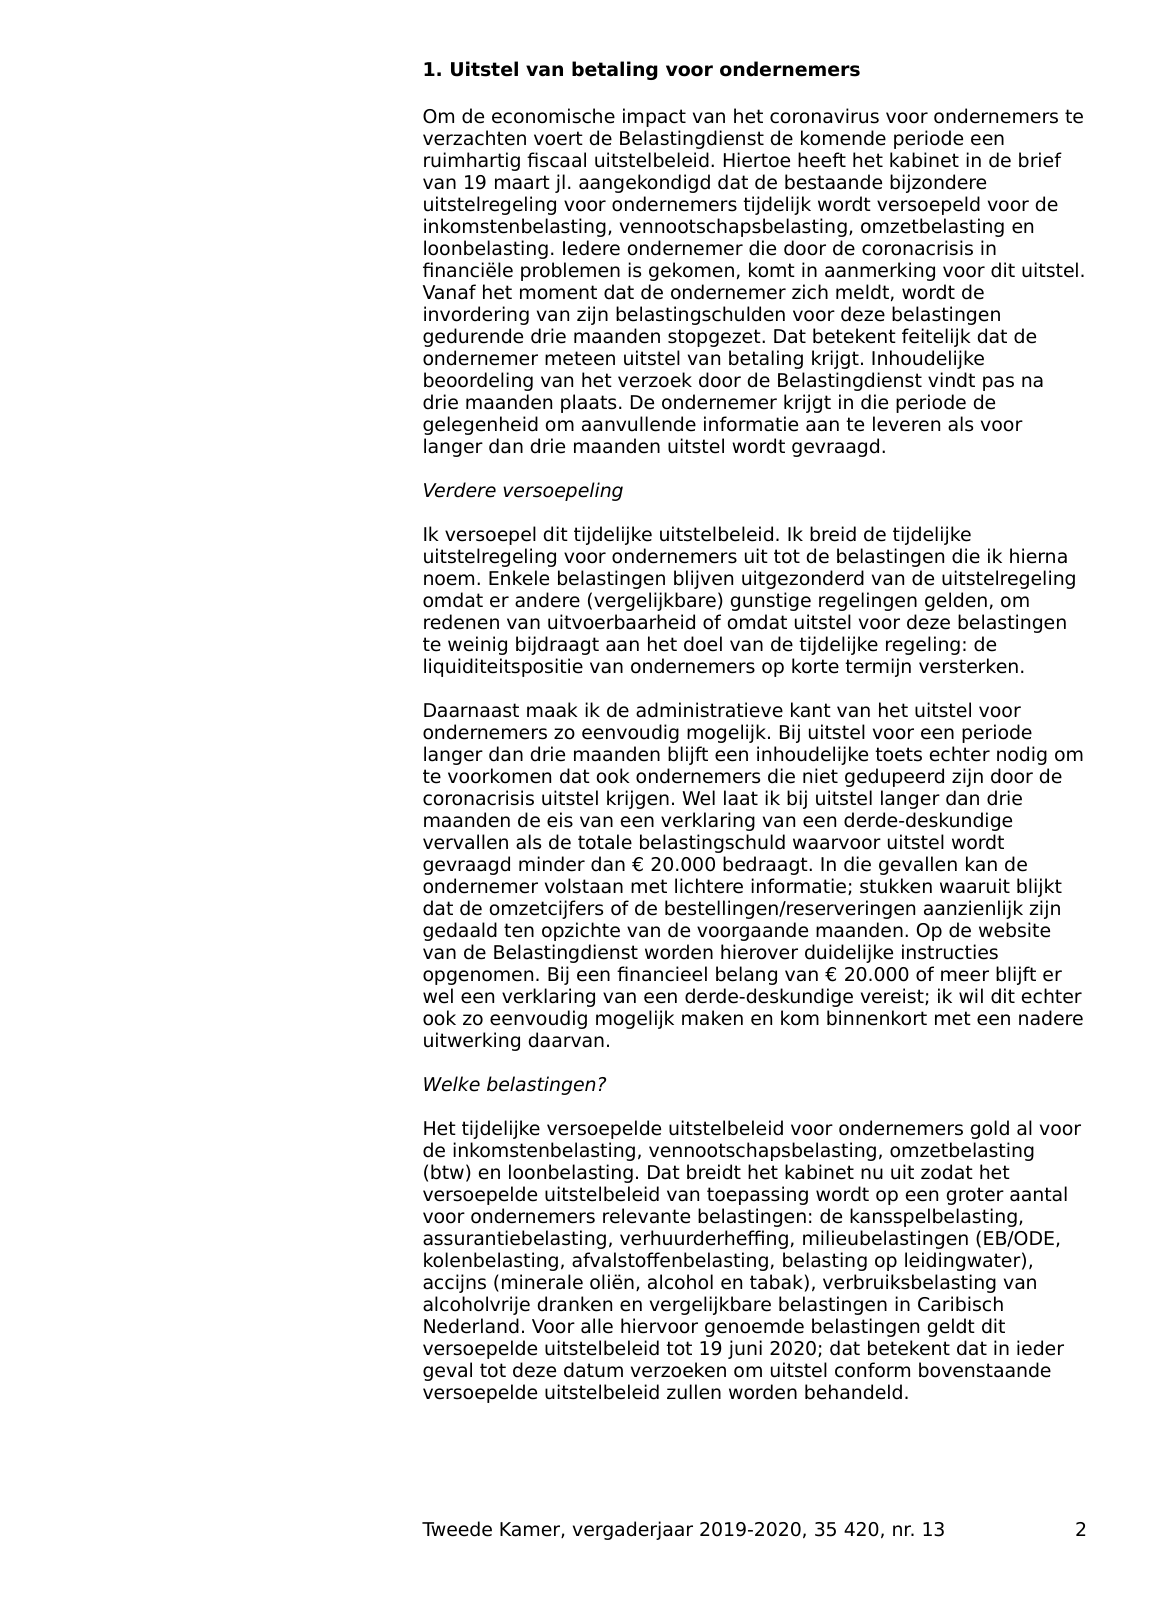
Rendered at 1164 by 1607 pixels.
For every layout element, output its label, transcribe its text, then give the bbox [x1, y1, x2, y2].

text Om de economische impact van het coronavirus voor ondernemers te verzachten voert de Belastingdienst de komende periode een ruimhartig fiscaal uitstelbeleid. Hiertoe heeft het kabinet in de brief van 19 maart jl. aangekondigd dat de bestaande bijzondere uitstelregeling voor ondernemers tijdelijk wordt versoepeld voor de inkomstenbelasting, vennootschapsbelasting, omzetbelasting en loonbelasting. Iedere ondernemer die door de coronacrisis in financiële problemen is gekomen, komt in aanmerking voor dit uitstel. Vanaf het moment dat de ondernemer zich meldt, wordt de invordering van zijn belastingschulden voor deze belastingen gedurende drie maanden stopgezet. Dat betekent feitelijk dat de ondernemer meteen uitstel van betaling krijgt. Inhoudelijke beoordeling van het verzoek door de Belastingdienst vindt pas na drie maanden plaats. De ondernemer krijgt in die periode de gelegenheid om aanvullende informatie aan te leveren als voor langer dan drie maanden uitstel wordt gevraagd. [422, 106, 1087, 458]
subtitle Verdere versoepeling [422, 480, 1087, 502]
text Daarnaast maak ik de administratieve kant van het uitstel voor ondernemers zo eenvoudig mogelijk. Bij uitstel voor een periode langer dan drie maanden blijft een inhoudelijke toets echter nodig om te voorkomen dat ook ondernemers die niet gedupeerd zijn door de coronacrisis uitstel krijgen. Wel laat ik bij uitstel langer dan drie maanden de eis van een verklaring van een derde-deskundige vervallen als de totale belastingschuld waarvoor uitstel wordt gevraagd minder dan € 20.000 bedraagt. In die gevallen kan de ondernemer volstaan met lichtere informatie; stukken waaruit blijkt dat de omzetcijfers of de bestellingen/reserveringen aanzienlijk zijn gedaald ten opzichte van de voorgaande maanden. Op de website van de Belastingdienst worden hierover duidelijke instructies opgenomen. Bij een financieel belang van € 20.000 of meer blijft er wel een verklaring van een derde-deskundige vereist; ik wil dit echter ook zo eenvoudig mogelijk maken en kom binnenkort met een nadere uitwerking daarvan. [422, 700, 1087, 1052]
text Het tijdelijke versoepelde uitstelbeleid voor ondernemers gold al voor de inkomstenbelasting, vennootschapsbelasting, omzetbelasting (btw) en loonbelasting. Dat breidt het kabinet nu uit zodat het versoepelde uitstelbeleid van toepassing wordt op een groter aantal voor ondernemers relevante belastingen: de kansspelbelasting, assurantiebelasting, verhuurderheffing, milieubelastingen (EB/ODE, kolenbelasting, afvalstoffenbelasting, belasting op leidingwater), accijns (minerale oliën, alcohol en tabak), verbruiksbelasting van alcoholvrije dranken en vergelijkbare belastingen in Caribisch Nederland. Voor alle hiervoor genoemde belastingen geldt dit versoepelde uitstelbeleid tot 19 juni 2020; dat betekent dat in ieder geval tot deze datum verzoeken om uitstel conform bovenstaande versoepelde uitstelbeleid zullen worden behandeld. [422, 1118, 1087, 1404]
text Ik versoepel dit tijdelijke uitstelbeleid. Ik breid de tijdelijke uitstelregeling voor ondernemers uit tot de belastingen die ik hierna noem. Enkele belastingen blijven uitgezonderd van de uitstelregeling omdat er andere (vergelijkbare) gunstige regelingen gelden, om redenen van uitvoerbaarheid of omdat uitstel voor deze belastingen te weinig bijdraagt aan het doel van de tijdelijke regeling: de liquiditeitspositie van ondernemers op korte termijn versterken. [422, 524, 1087, 678]
subtitle Welke belastingen? [422, 1074, 1087, 1096]
subtitle 1. Uitstel van betaling voor ondernemers [422, 59, 1087, 81]
